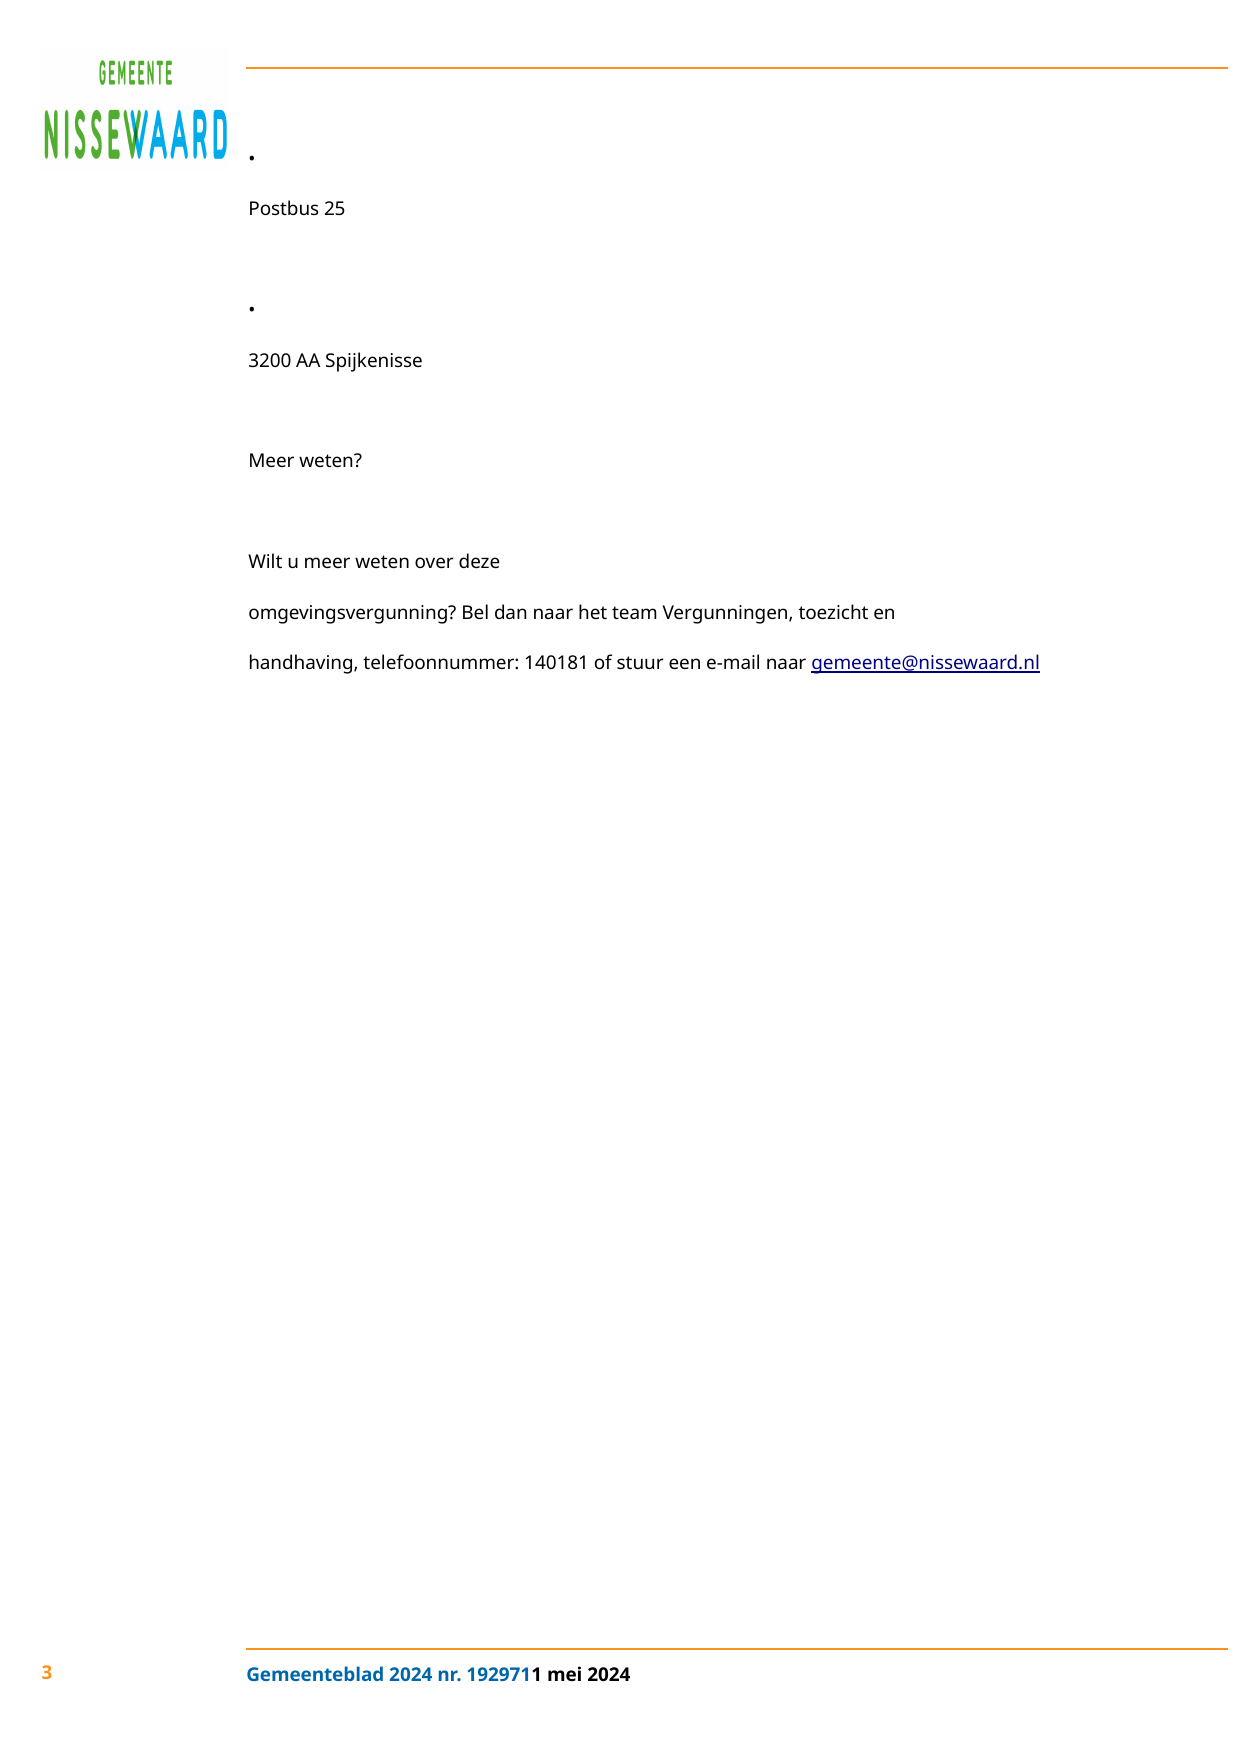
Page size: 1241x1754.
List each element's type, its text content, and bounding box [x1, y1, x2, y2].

text • [248, 296, 1152, 322]
text • [248, 145, 1152, 171]
text handhaving, telefoonnummer: 140181 of stuur een e-mail naar gemeente@nissewaard.nl [248, 649, 1152, 675]
text Meer weten? [248, 448, 1152, 473]
text omgevingsvergunning? Bel dan naar het team Vergunningen, toezicht en [248, 599, 1152, 625]
text Wilt u meer weten over deze [248, 548, 1152, 574]
picture [41, 47, 231, 172]
text Postbus 25 [248, 196, 1152, 221]
text 3200 AA Spijkenisse [248, 347, 1152, 373]
